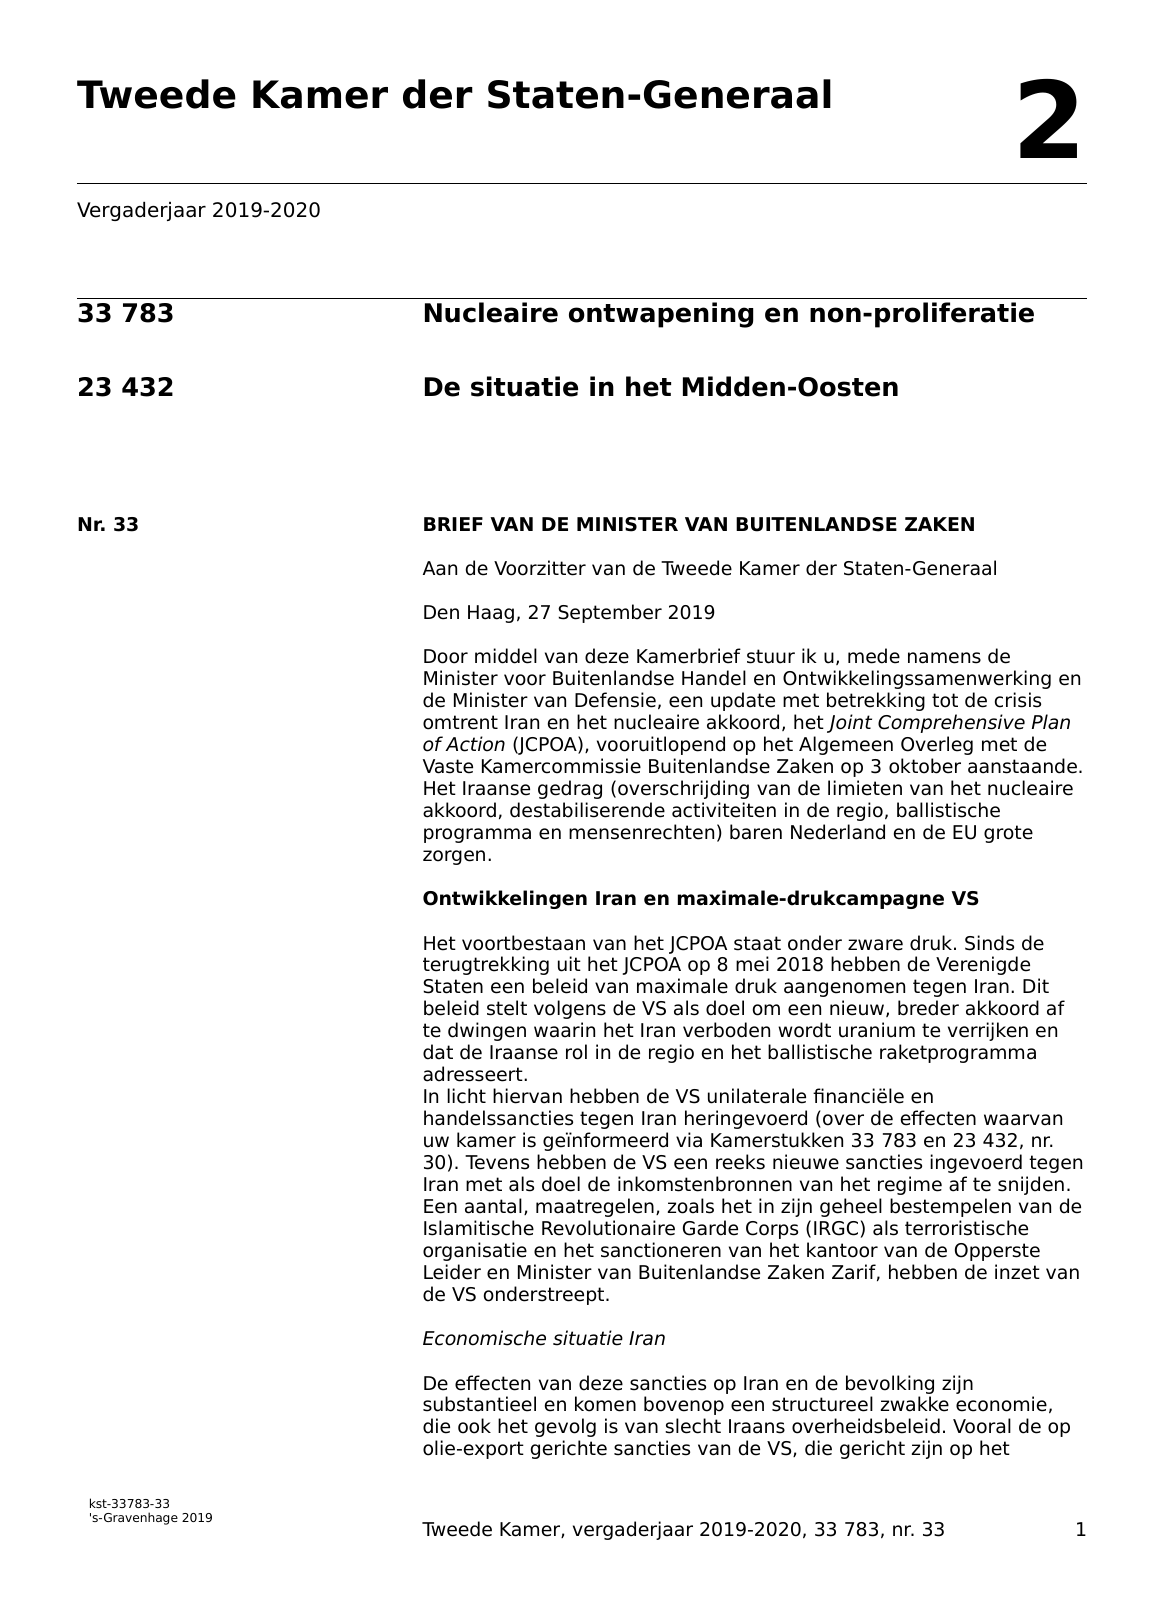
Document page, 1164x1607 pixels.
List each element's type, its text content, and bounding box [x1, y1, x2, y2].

subtitle 33 783 Nucleaire ontwapening en non-proliferatie [77, 299, 1087, 329]
subtitle Ontwikkelingen Iran en maximale-drukcampagne VS [422, 888, 1087, 910]
text 's-Gravenhage 2019 [88, 1511, 323, 1525]
subtitle Economische situatie Iran [422, 1328, 1087, 1350]
text Aan de Voorzitter van de Tweede Kamer der Staten-Generaal [422, 558, 1087, 580]
text Het Iraanse gedrag (overschrijding van de limieten van het nucleaire akkoord, destabiliserende activiteiten in de regio, ballistische programma en mensenrechten) baren Nederland en de EU grote zorgen. [422, 778, 1087, 866]
table_cell Vergaderjaar 2019-2020 [77, 184, 1087, 298]
text Het voortbestaan van het JCPOA staat onder zware druk. Sinds de terugtrekking uit het JCPOA op 8 mei 2018 hebben de Verenigde Staten een beleid van maximale druk aangenomen tegen Iran. Dit beleid stelt volgens de VS als doel om een nieuw, breder akkoord af te dwingen waarin het Iran verboden wordt uranium te verrijken en dat de Iraanse rol in de regio en het ballistische raketprogramma adresseert. [422, 932, 1087, 1086]
text Den Haag, 27 September 2019 [422, 602, 1087, 624]
text kst-33783-33 [88, 1497, 323, 1511]
table_header 2 [886, 59, 1087, 183]
table_header Tweede Kamer der Staten-Generaal [77, 59, 886, 183]
text De effecten van deze sancties op Iran en de bevolking zijn substantieel en komen bovenop een structureel zwakke economie, die ook het gevolg is van slecht Iraans overheidsbeleid. Vooral de op olie-export gerichte sancties van de VS, die gericht zijn op het [422, 1372, 1087, 1460]
subtitle 23 432 De situatie in het Midden-Oosten [77, 373, 1087, 403]
text Door middel van deze Kamerbrief stuur ik u, mede namens de Minister voor Buitenlandse Handel en Ontwikkelingssamenwerking en de Minister van Defensie, een update met betrekking tot de crisis omtrent Iran en het nucleaire akkoord, het Joint Comprehensive Plan of Action (JCPOA), vooruitlopend op het Algemeen Overleg met de Vaste Kamercommissie Buitenlandse Zaken op 3 oktober aanstaande. [422, 646, 1087, 778]
text In licht hiervan hebben de VS unilaterale financiële en handelssancties tegen Iran heringevoerd (over de effecten waarvan uw kamer is geïnformeerd via Kamerstukken 33 783 en 23 432, nr. 30). Tevens hebben de VS een reeks nieuwe sancties ingevoerd tegen Iran met als doel de inkomstenbronnen van het regime af te snijden. Een aantal, maatregelen, zoals het in zijn geheel bestempelen van de Islamitische Revolutionaire Garde Corps (IRGC) als terroristische organisatie en het sanctioneren van het kantoor van de Opperste Leider en Minister van Buitenlandse Zaken Zarif, hebben de inzet van de VS onderstreept. [422, 1086, 1087, 1306]
subtitle Nr. 33 BRIEF VAN DE MINISTER VAN BUITENLANDSE ZAKEN [77, 514, 1087, 536]
